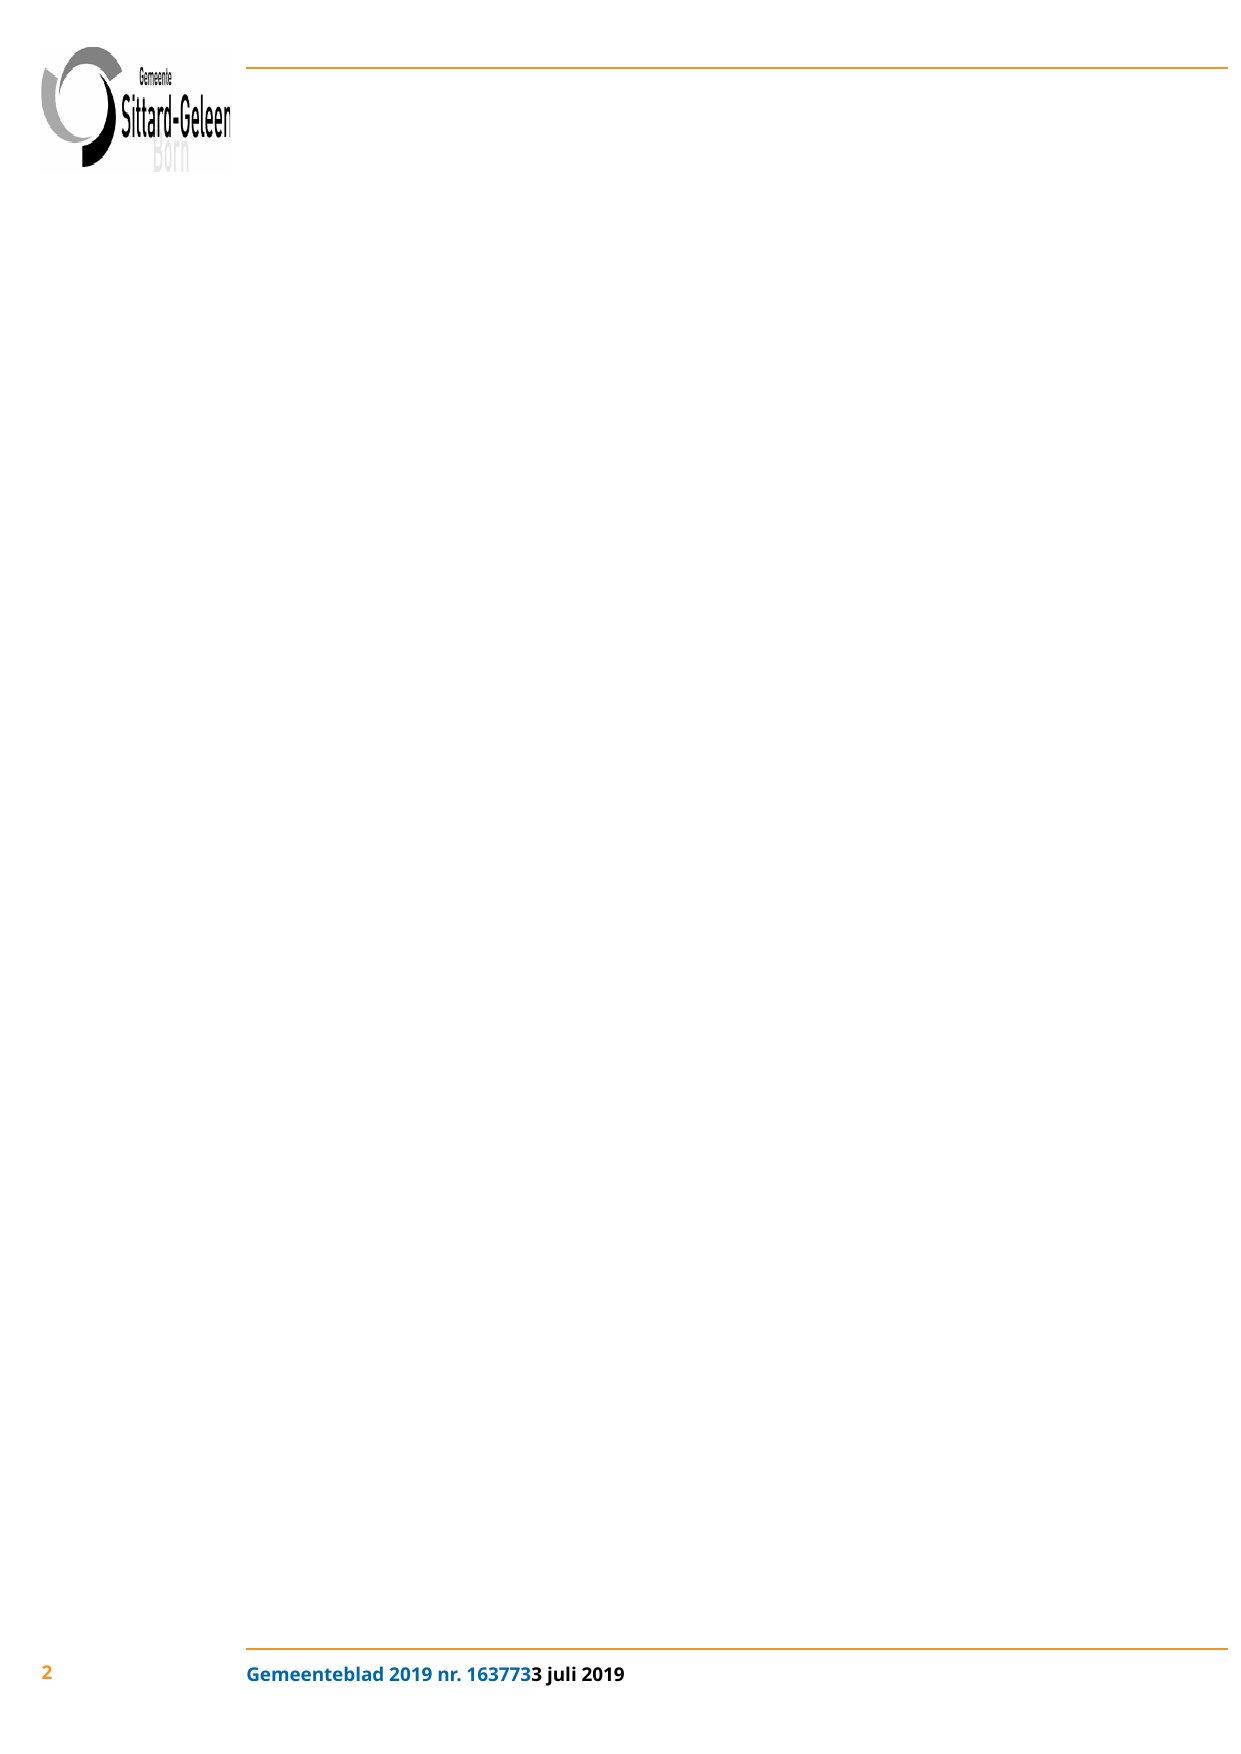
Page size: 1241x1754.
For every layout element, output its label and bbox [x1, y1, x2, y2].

picture [41, 47, 231, 172]
